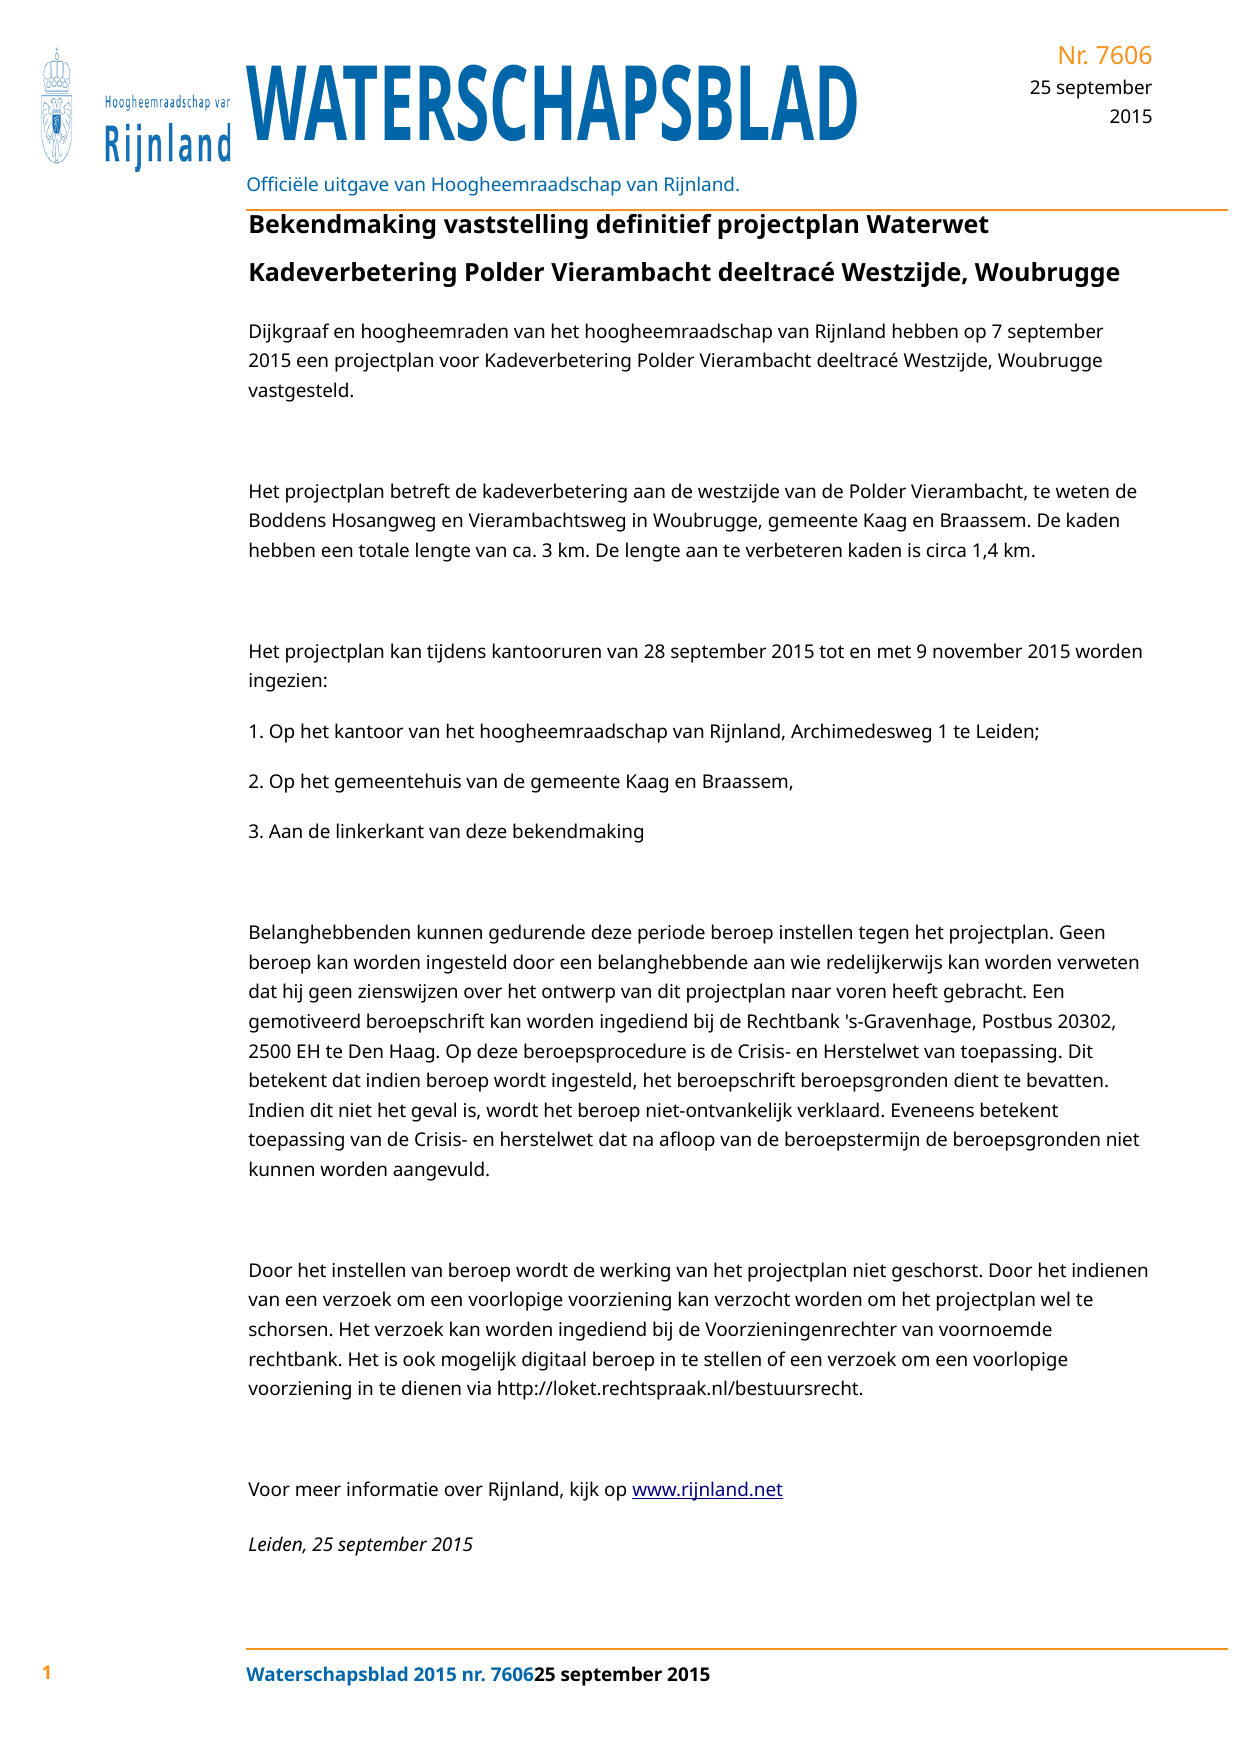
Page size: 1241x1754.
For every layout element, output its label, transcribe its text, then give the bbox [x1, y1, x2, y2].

text Voor meer informatie over Rijnland, kijk op www.rijnland.net [248, 1476, 1152, 1502]
text Leiden, 25 september 2015 [248, 1532, 1152, 1557]
text Het projectplan betreft de kadeverbetering aan de westzijde van de Polder Vierambacht, te weten de Boddens Hosangweg en Vierambachtsweg in Woubrugge, gemeente Kaag en Braassem. De kaden hebben een totale lengte van ca. 3 km. De lengte aan te verbeteren kaden is circa 1,4 km. [248, 478, 1152, 563]
text Het projectplan kan tijdens kantooruren van 28 september 2015 tot en met 9 november 2015 worden ingezien: [248, 638, 1152, 693]
text 3. Aan de linkerkant van deze bekendmaking [248, 819, 1152, 844]
picture [41, 47, 231, 172]
text Bekendmaking vaststelling definitief projectplan Waterwet Kadeverbetering Polder Vierambacht deeltracé Westzijde, Woubrugge [248, 211, 1152, 288]
text 2. Op het gemeentehuis van de gemeente Kaag en Braassem, [248, 768, 1152, 794]
text Dijkgraaf en hoogheemraden van het hoogheemraadschap van Rijnland hebben op 7 september 2015 een projectplan voor Kadeverbetering Polder Vierambacht deeltracé Westzijde, Woubrugge vastgesteld. [248, 318, 1152, 403]
text Door het instellen van beroep wordt de werking van het projectplan niet geschorst. Door het indienen van een verzoek om een voorlopige voorziening kan verzocht worden om het projectplan wel te schorsen. Het verzoek kan worden ingediend bij de Voorzieningenrechter van voornoemde rechtbank. Het is ook mogelijk digitaal beroep in te stellen of een verzoek om een voorlopige voorziening in te dienen via http://loket.rechtspraak.nl/bestuursrecht. [248, 1257, 1152, 1401]
text 1. Op het kantoor van het hoogheemraadschap van Rijnland, Archimedesweg 1 te Leiden; [248, 718, 1152, 744]
text Belanghebbenden kunnen gedurende deze periode beroep instellen tegen het projectplan. Geen beroep kan worden ingesteld door een belanghebbende aan wie redelijkerwijs kan worden verweten dat hij geen zienswijzen over het ontwerp van dit projectplan naar voren heeft gebracht. Een gemotiveerd beroepschrift kan worden ingediend bij de Rechtbank 's-Gravenhage, Postbus 20302, 2500 EH te Den Haag. Op deze beroepsprocedure is de Crisis- en Herstelwet van toepassing. Dit betekent dat indien beroep wordt ingesteld, het beroepschrift beroepsgronden dient te bevatten. Indien dit niet het geval is, wordt het beroep niet-ontvankelijk verklaard. Eveneens betekent toepassing van de Crisis- en herstelwet dat na afloop van de beroepstermijn de beroepsgronden niet kunnen worden aangevuld. [248, 919, 1152, 1182]
